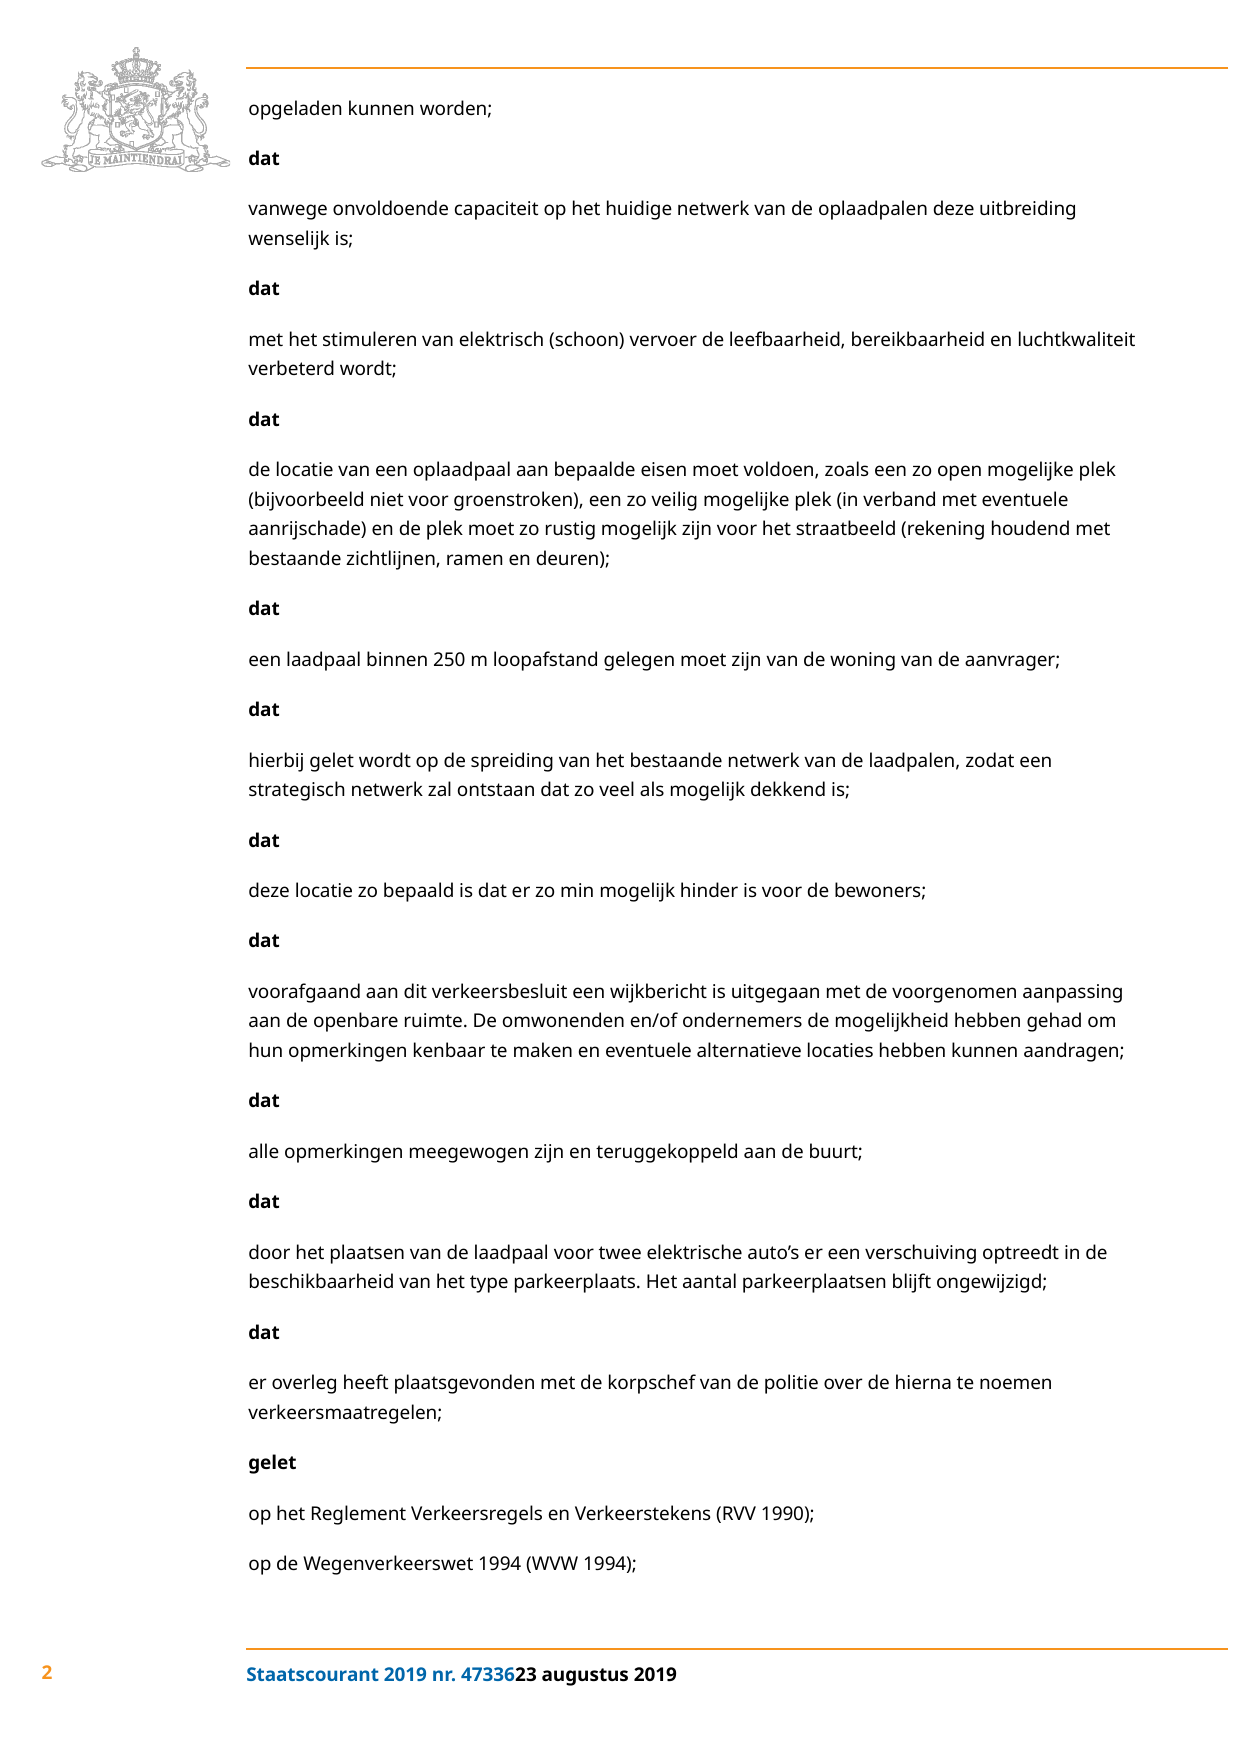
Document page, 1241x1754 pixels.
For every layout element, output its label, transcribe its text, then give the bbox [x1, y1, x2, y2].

text met het stimuleren van elektrisch (schoon) vervoer de leefbaarheid, bereikbaarheid en luchtkwaliteit verbeterd wordt; [248, 326, 1152, 381]
text alle opmerkingen meegewogen zijn en teruggekoppeld aan de buurt; [248, 1138, 1152, 1164]
text dat [248, 596, 1152, 621]
text er overleg heeft plaatsgevonden met de korpschef van de politie over de hierna te noemen verkeersmaatregelen; [248, 1369, 1152, 1425]
text op het Reglement Verkeersregels en Verkeerstekens (RVV 1990); [248, 1500, 1152, 1526]
text dat [248, 145, 1152, 171]
text dat [248, 406, 1152, 432]
text dat [248, 827, 1152, 853]
text de locatie van een oplaadpaal aan bepaalde eisen moet voldoen, zoals een zo open mogelijke plek (bijvoorbeeld niet voor groenstroken), een zo veilig mogelijke plek (in verband met eventuele aanrijschade) en de plek moet zo rustig mogelijk zijn voor het straatbeeld (rekening houdend met bestaande zichtlijnen, ramen en deuren); [248, 456, 1152, 571]
text dat [248, 696, 1152, 722]
text opgeladen kunnen worden; [248, 95, 1152, 121]
text een laadpaal binnen 250 m loopafstand gelegen moet zijn van de woning van de aanvrager; [248, 646, 1152, 672]
text deze locatie zo bepaald is dat er zo min mogelijk hinder is voor de bewoners; [248, 877, 1152, 903]
text dat [248, 1088, 1152, 1113]
text dat [248, 276, 1152, 301]
picture [41, 47, 231, 172]
text dat [248, 1188, 1152, 1214]
text vanwege onvoldoende capaciteit op het huidige netwerk van de oplaadpalen deze uitbreiding wenselijk is; [248, 196, 1152, 251]
text gelet [248, 1449, 1152, 1475]
text dat [248, 1319, 1152, 1345]
text voorafgaand aan dit verkeersbesluit een wijkbericht is uitgegaan met de voorgenomen aanpassing aan de openbare ruimte. De omwonenden en/of ondernemers de mogelijkheid hebben gehad om hun opmerkingen kenbaar te maken en eventuele alternatieve locaties hebben kunnen aandragen; [248, 978, 1152, 1063]
text hierbij gelet wordt op de spreiding van het bestaande netwerk van de laadpalen, zodat een strategisch netwerk zal ontstaan dat zo veel als mogelijk dekkend is; [248, 747, 1152, 802]
text door het plaatsen van de laadpaal voor twee elektrische auto’s er een verschuiving optreedt in de beschikbaarheid van het type parkeerplaats. Het aantal parkeerplaatsen blijft ongewijzigd; [248, 1239, 1152, 1294]
text op de Wegenverkeerswet 1994 (WVW 1994); [248, 1550, 1152, 1576]
text dat [248, 928, 1152, 953]
